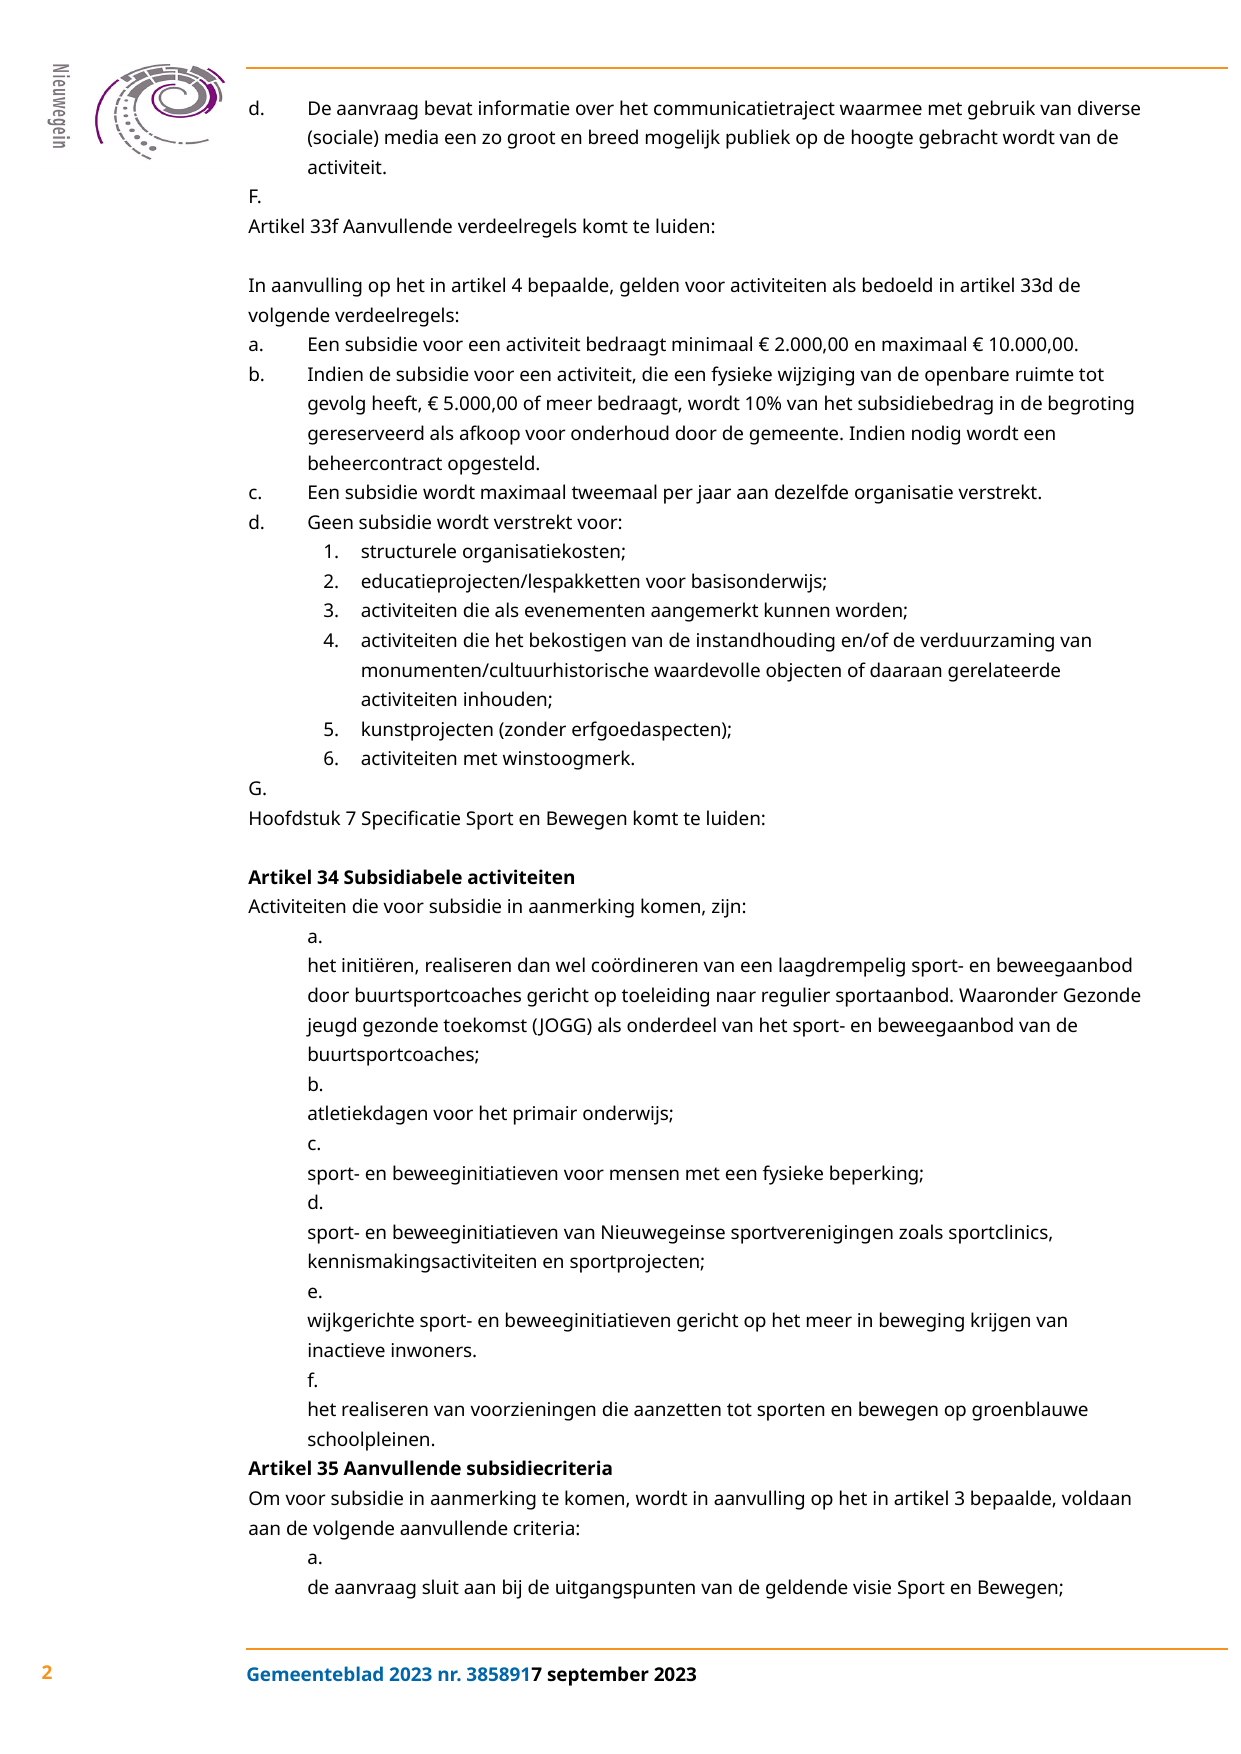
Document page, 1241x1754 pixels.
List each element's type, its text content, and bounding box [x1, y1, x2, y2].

list De aanvraag bevat informatie over het communicatietraject waarmee met gebruik van diverse (sociale) media een zo groot en breed mogelijk publiek op de hoogte gebracht wordt van de activiteit. [248, 95, 1152, 180]
picture [41, 47, 231, 172]
text In aanvulling op het in artikel 4 bepaalde, gelden voor activiteiten als bedoeld in artikel 33d de volgende verdeelregels: [248, 272, 1152, 328]
list structurele organisatiekosten; [323, 538, 1152, 564]
list a. [248, 1544, 1152, 1570]
list het realiseren van voorzieningen die aanzetten tot sporten en bewegen op groenblauwe schoolpleinen. [248, 1396, 1152, 1452]
list c. [248, 1130, 1152, 1156]
list a. [248, 923, 1152, 949]
list e. [248, 1278, 1152, 1304]
list kunstprojecten (zonder erfgoedaspecten); [323, 716, 1152, 742]
text G. [248, 775, 1152, 801]
text Hoofdstuk 7 Specificatie Sport en Bewegen komt te luiden: [248, 805, 1152, 831]
list f. [248, 1367, 1152, 1393]
list sport- en beweeginitiatieven voor mensen met een fysieke beperking; [248, 1160, 1152, 1186]
text Om voor subsidie in aanmerking te komen, wordt in aanvulling op het in artikel 3 bepaalde, voldaan aan de volgende aanvullende criteria: [248, 1485, 1152, 1541]
list b. [248, 1071, 1152, 1097]
text Artikel 34 Subsidiabele activiteiten [248, 864, 1152, 890]
list sport- en beweeginitiatieven van Nieuwegeinse sportverenigingen zoals sportclinics, kennismakingsactiviteiten en sportprojecten; [248, 1219, 1152, 1274]
list d. [248, 1189, 1152, 1215]
text F. [248, 183, 1152, 209]
list Indien de subsidie voor een activiteit, die een fysieke wijziging van de openbare ruimte tot gevolg heeft, € 5.000,00 of meer bedraagt, wordt 10% van het subsidiebedrag in de begroting gereserveerd als afkoop voor onderhoud door de gemeente. Indien nodig wordt een beheercontract opgesteld. [248, 361, 1152, 476]
list Een subsidie voor een activiteit bedraagt minimaal € 2.000,00 en maximaal € 10.000,00. [248, 331, 1152, 357]
list Geen subsidie wordt verstrekt voor: [248, 509, 1152, 535]
text Artikel 33f Aanvullende verdeelregels komt te luiden: [248, 213, 1152, 239]
list wijkgerichte sport- en beweeginitiatieven gericht op het meer in beweging krijgen van inactieve inwoners. [248, 1308, 1152, 1363]
text Activiteiten die voor subsidie in aanmerking komen, zijn: [248, 893, 1152, 919]
list activiteiten die het bekostigen van de instandhouding en/of de verduurzaming van monumenten/cultuurhistorische waardevolle objecten of daaraan gerelateerde activiteiten inhouden; [323, 627, 1152, 712]
list educatieprojecten/lespakketten voor basisonderwijs; [323, 568, 1152, 594]
list de aanvraag sluit aan bij de uitgangspunten van de geldende visie Sport en Bewegen; [248, 1574, 1152, 1600]
list het initiëren, realiseren dan wel coördineren van een laagdrempelig sport- en beweegaanbod door buurtsportcoaches gericht op toeleiding naar regulier sportaanbod. Waaronder Gezonde jeugd gezonde toekomst (JOGG) als onderdeel van het sport- en beweegaanbod van de buurtsportcoaches; [248, 953, 1152, 1067]
list atletiekdagen voor het primair onderwijs; [248, 1101, 1152, 1126]
list activiteiten met winstoogmerk. [323, 746, 1152, 771]
list activiteiten die als evenementen aangemerkt kunnen worden; [323, 598, 1152, 623]
text Artikel 35 Aanvullende subsidiecriteria [248, 1456, 1152, 1481]
list Een subsidie wordt maximaal tweemaal per jaar aan dezelfde organisatie verstrekt. [248, 479, 1152, 505]
